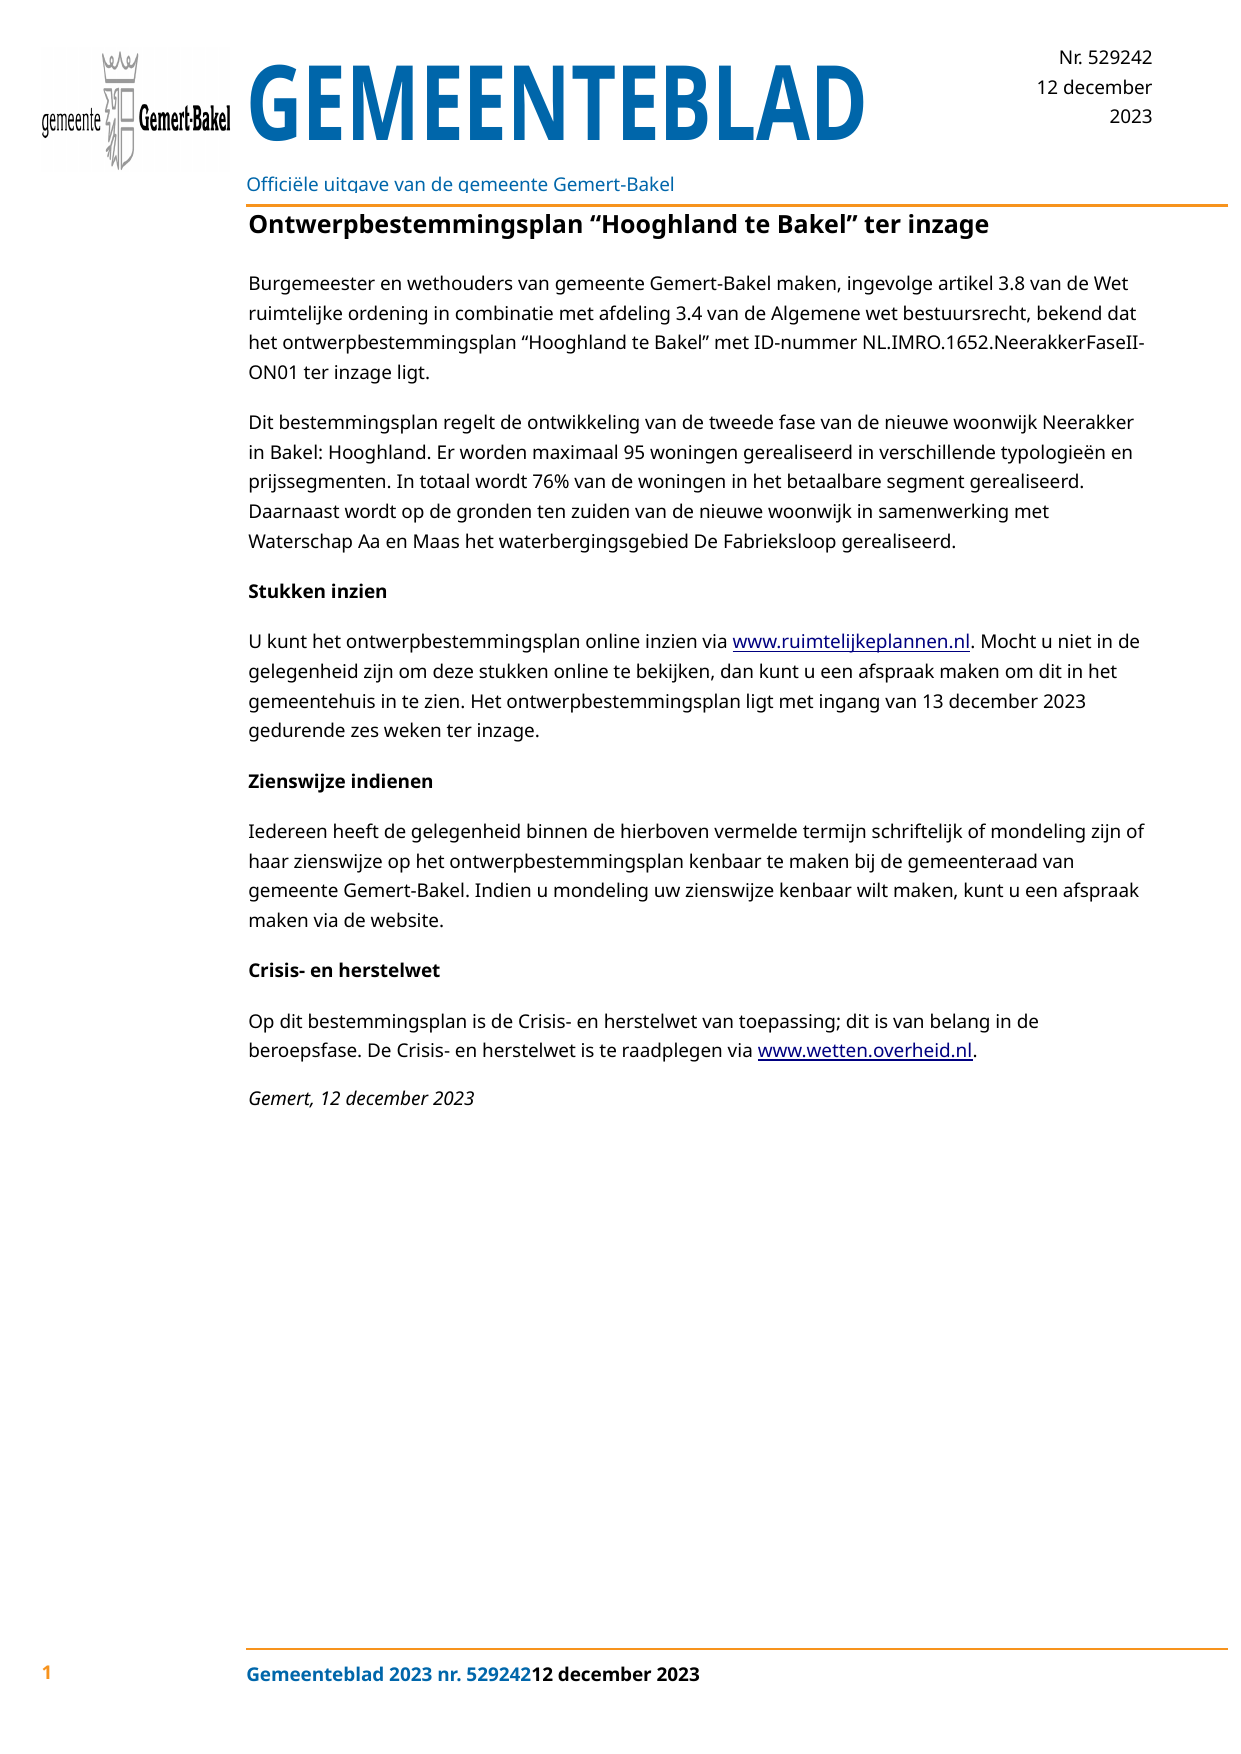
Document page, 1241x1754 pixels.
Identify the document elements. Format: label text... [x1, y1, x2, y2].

text U kunt het ontwerpbestemmingsplan online inzien via www.ruimtelijkeplannen.nl. Mocht u niet in de gelegenheid zijn om deze stukken online te bekijken, dan kunt u een afspraak maken om dit in het gemeentehuis in te zien. Het ontwerpbestemmingsplan ligt met ingang van 13 december 2023 gedurende zes weken ter inzage. [248, 629, 1152, 743]
text Stukken inzien [248, 578, 1152, 604]
text Crisis- en herstelwet [248, 957, 1152, 983]
text Ontwerpbestemmingsplan “Hooghland te Bakel” ter inzage [248, 207, 1152, 241]
text Dit bestemmingsplan regelt de ontwikkeling van de tweede fase van de nieuwe woonwijk Neerakker in Bakel: Hooghland. Er worden maximaal 95 woningen gerealiseerd in verschillende typologieën en prijssegmenten. In totaal wordt 76% van de woningen in het betaalbare segment gerealiseerd. Daarnaast wordt op de gronden ten zuiden van de nieuwe woonwijk in samenwerking met Waterschap Aa en Maas het waterbergingsgebied De Fabrieksloop gerealiseerd. [248, 409, 1152, 553]
picture [41, 47, 231, 172]
text Zienswijze indienen [248, 768, 1152, 793]
text Op dit bestemmingsplan is de Crisis- en herstelwet van toepassing; dit is van belang in de beroepsfase. De Crisis- en herstelwet is te raadplegen via www.wetten.overheid.nl. [248, 1008, 1152, 1063]
text Gemert, 12 december 2023 [248, 1085, 1152, 1111]
text Iedereen heeft de gelegenheid binnen de hierboven vermelde termijn schriftelijk of mondeling zijn of haar zienswijze op het ontwerpbestemmingsplan kenbaar te maken bij de gemeenteraad van gemeente Gemert-Bakel. Indien u mondeling uw zienswijze kenbaar wilt maken, kunt u een afspraak maken via de website. [248, 818, 1152, 933]
text Burgemeester en wethouders van gemeente Gemert-Bakel maken, ingevolge artikel 3.8 van de Wet ruimtelijke ordening in combinatie met afdeling 3.4 van de Algemene wet bestuursrecht, bekend dat het ontwerpbestemmingsplan “Hooghland te Bakel” met ID-nummer NL.IMRO.1652.NeerakkerFaseII-ON01 ter inzage ligt. [248, 270, 1152, 385]
